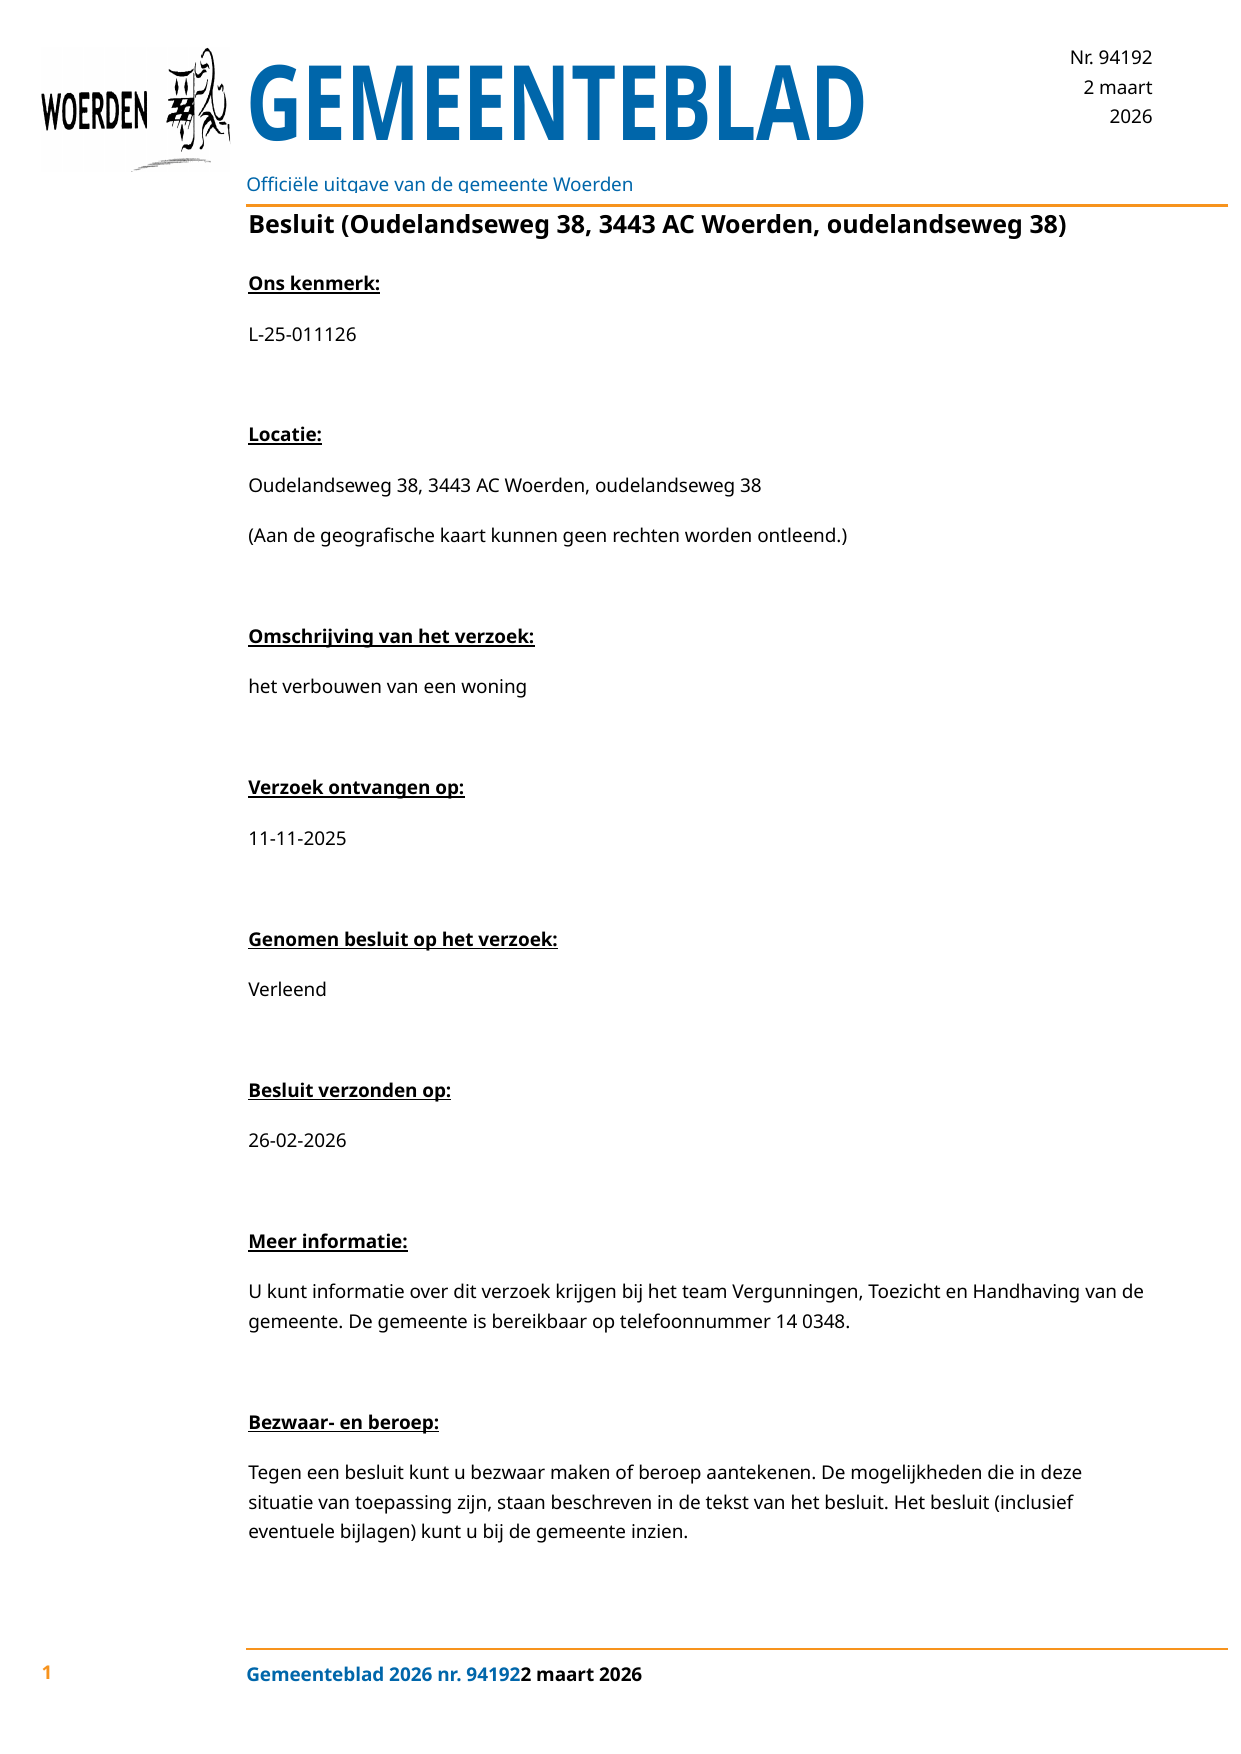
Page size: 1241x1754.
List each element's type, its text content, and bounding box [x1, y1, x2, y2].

text Tegen een besluit kunt u bezwaar maken of beroep aantekenen. De mogelijkheden die in deze situatie van toepassing zijn, staan beschreven in de tekst van het besluit. Het besluit (inclusief eventuele bijlagen) kunt u bij de gemeente inzien. [248, 1459, 1152, 1544]
text (Aan de geografische kaart kunnen geen rechten worden ontleend.) [248, 522, 1152, 548]
text U kunt informatie over dit verzoek krijgen bij het team Vergunningen, Toezicht en Handhaving van de gemeente. De gemeente is bereikbaar op telefoonnummer 14 0348. [248, 1279, 1152, 1334]
text het verbouwen van een woning [248, 674, 1152, 699]
text 11-11-2025 [248, 825, 1152, 851]
picture [41, 47, 231, 172]
text Oudelandseweg 38, 3443 AC Woerden, oudelandseweg 38 [248, 472, 1152, 498]
text Genomen besluit op het verzoek: [248, 926, 1152, 951]
text Bezwaar- en beroep: [248, 1409, 1152, 1435]
text Besluit verzonden op: [248, 1077, 1152, 1103]
text Omschrijving van het verzoek: [248, 623, 1152, 649]
text Ons kenmerk: [248, 270, 1152, 296]
text L-25-011126 [248, 321, 1152, 346]
text Locatie: [248, 422, 1152, 447]
text Besluit (Oudelandseweg 38, 3443 AC Woerden, oudelandseweg 38) [248, 207, 1152, 241]
text Verleend [248, 976, 1152, 1002]
text Verzoek ontvangen op: [248, 774, 1152, 800]
text Meer informatie: [248, 1228, 1152, 1254]
text 26-02-2026 [248, 1127, 1152, 1153]
